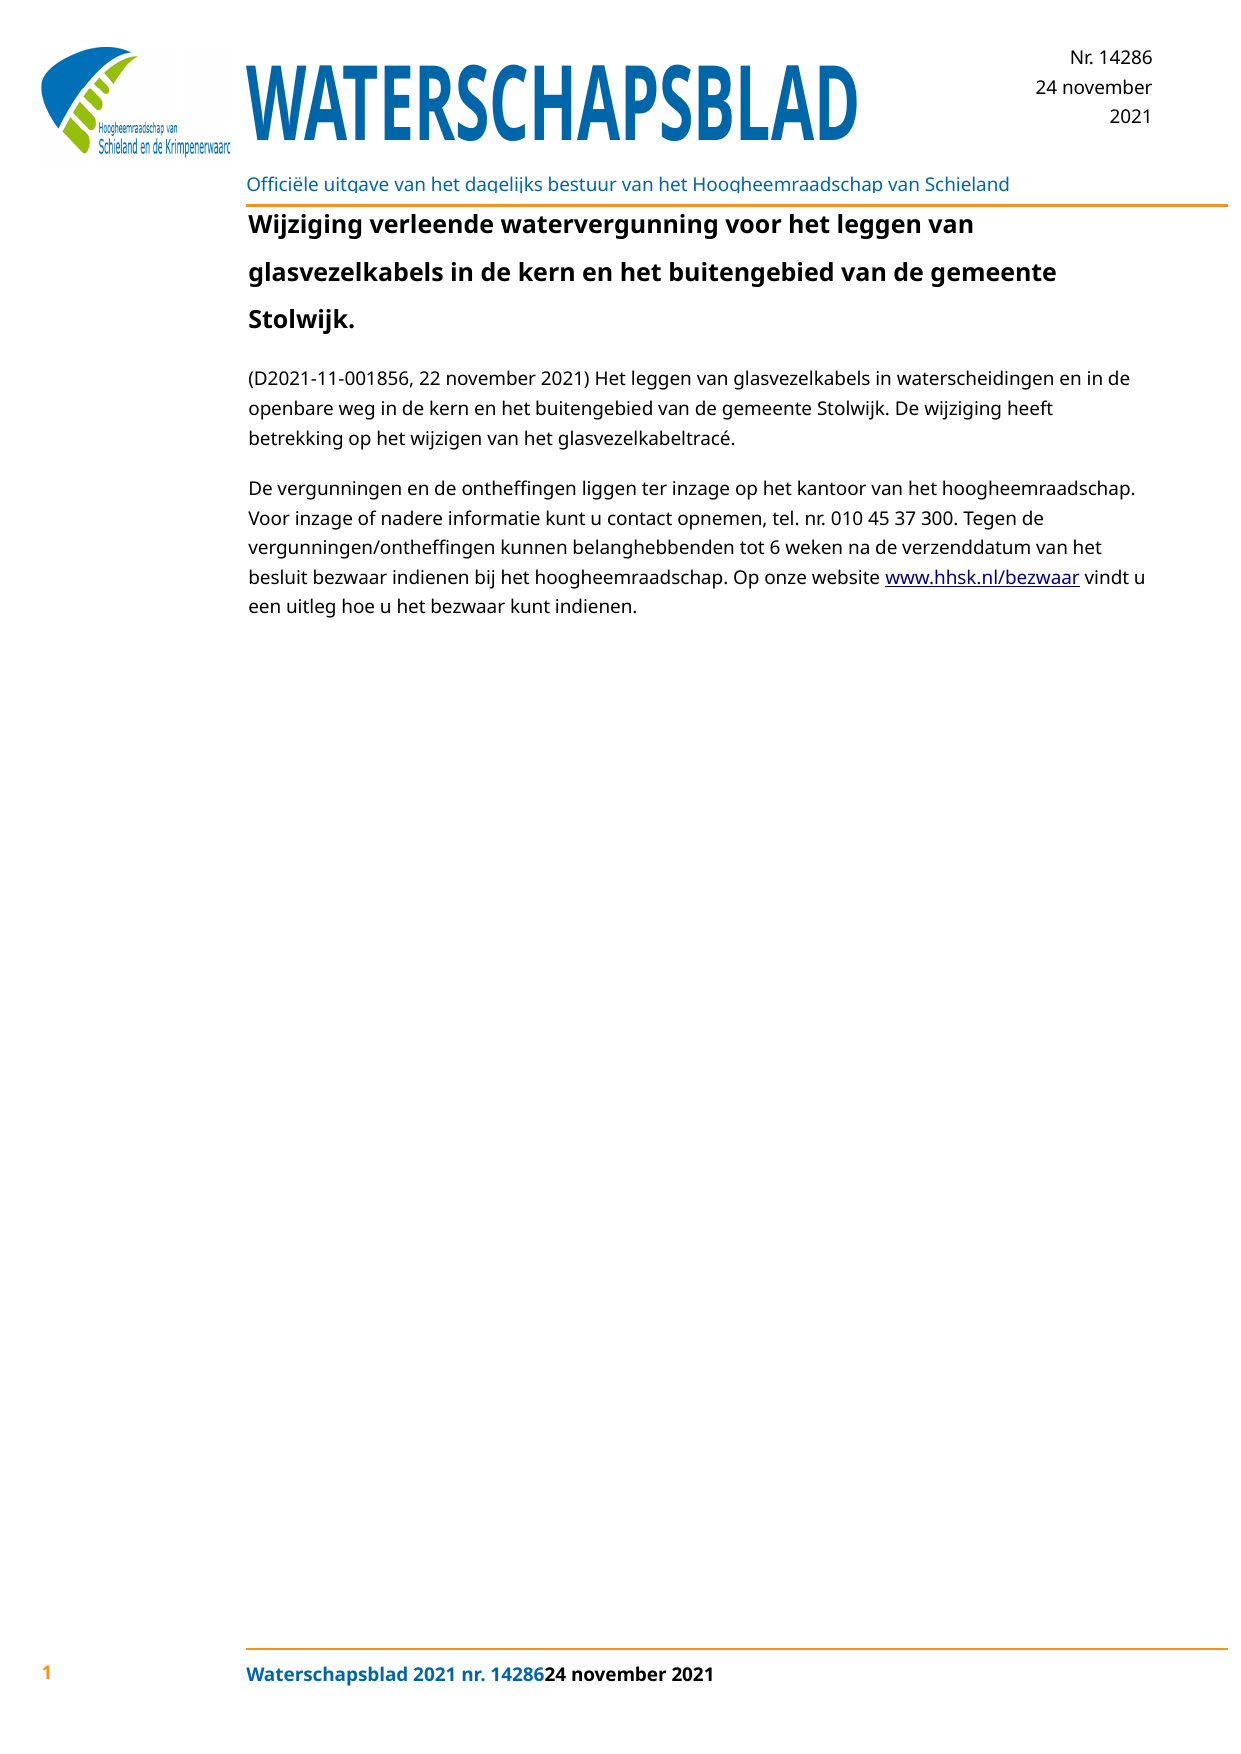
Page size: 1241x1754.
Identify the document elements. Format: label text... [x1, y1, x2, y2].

picture [41, 47, 231, 172]
text (D2021-11-001856, 22 november 2021) Het leggen van glasvezelkabels in waterscheidingen en in de openbare weg in de kern en het buitengebied van de gemeente Stolwijk. De wijziging heeft betrekking op het wijzigen van het glasvezelkabeltracé. [248, 366, 1152, 450]
text Wijziging verleende watervergunning voor het leggen van glasvezelkabels in de kern en het buitengebied van de gemeente Stolwijk. [248, 207, 1152, 336]
text De vergunningen en de ontheffingen liggen ter inzage op het kantoor van het hoogheemraadschap. Voor inzage of nadere informatie kunt u contact opnemen, tel. nr. 010 45 37 300. Tegen de vergunningen/ontheffingen kunnen belanghebbenden tot 6 weken na de verzenddatum van het besluit bezwaar indienen bij het hoogheemraadschap. Op onze website www.hhsk.nl/bezwaar vindt u een uitleg hoe u het bezwaar kunt indienen. [248, 475, 1152, 619]
